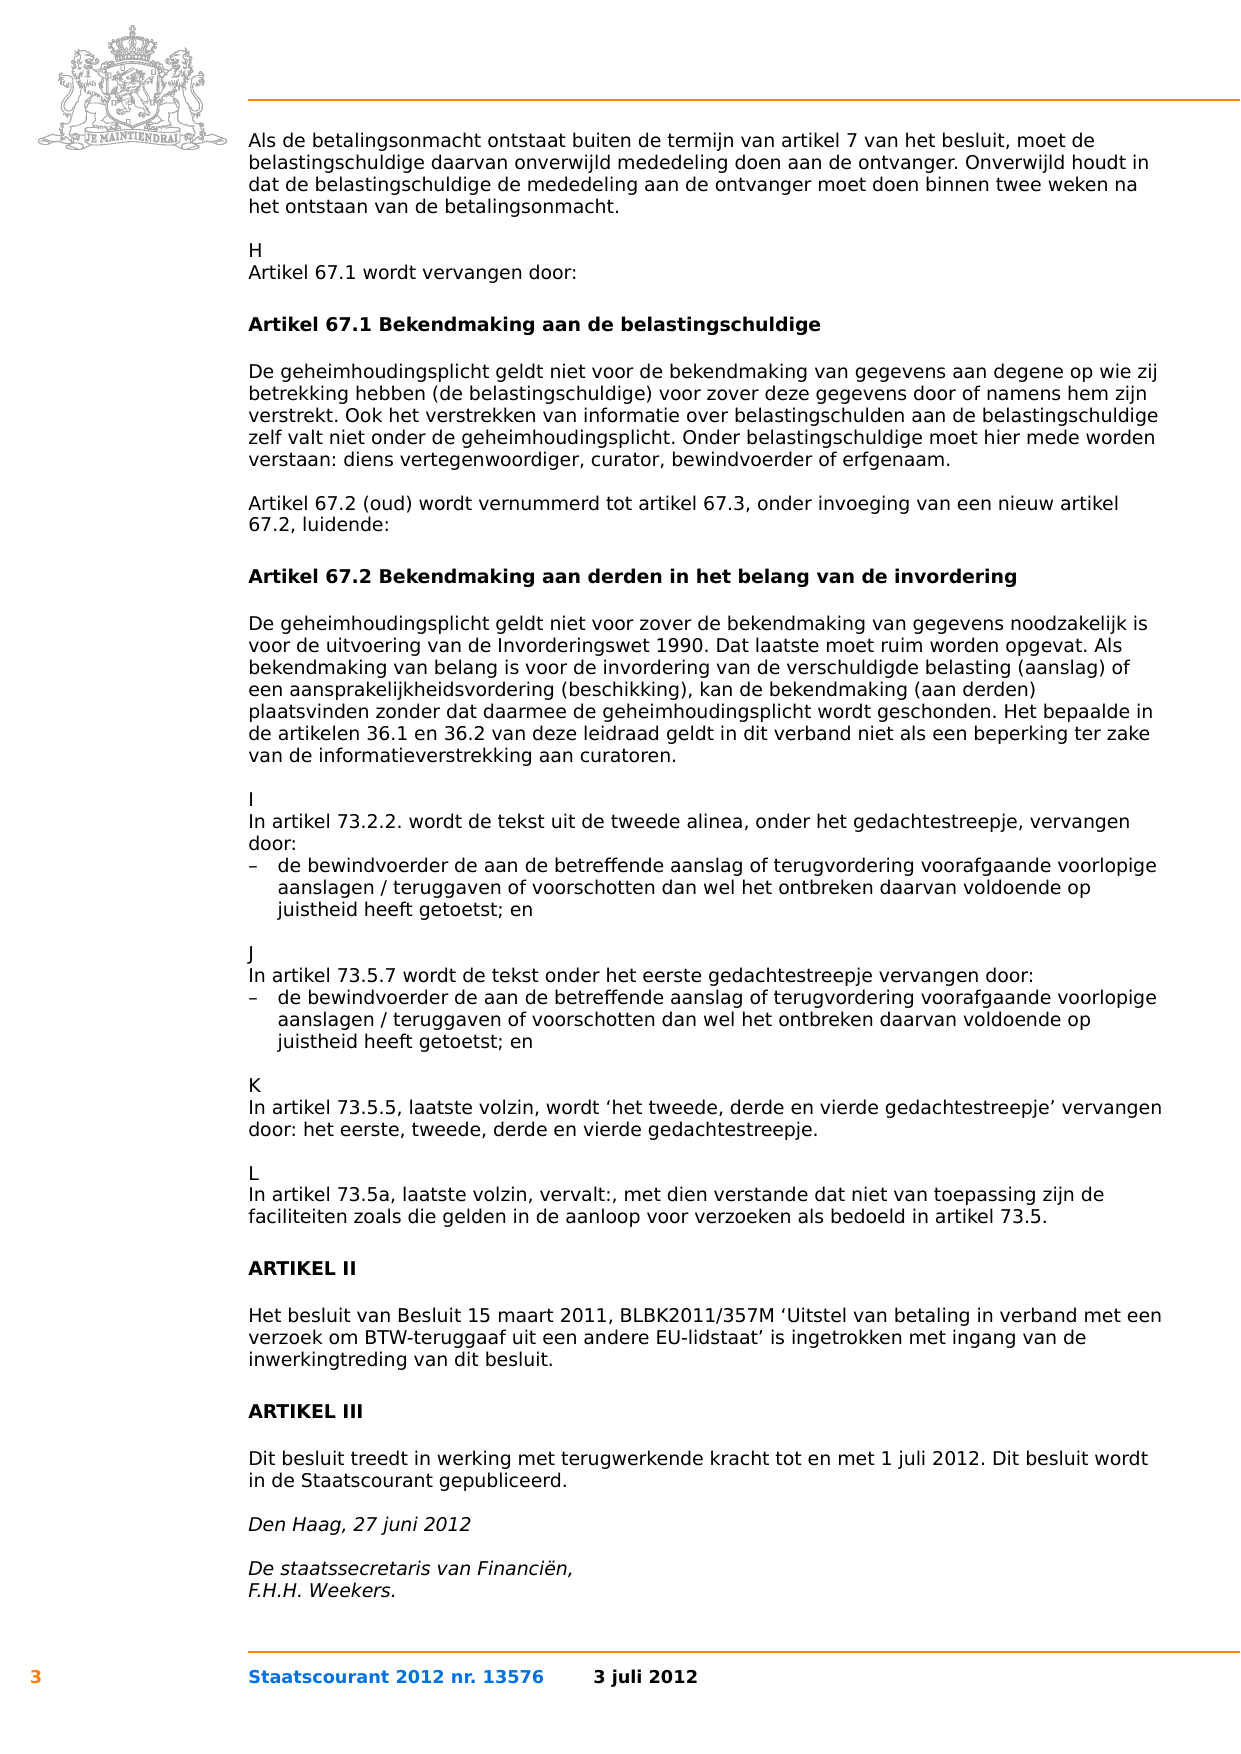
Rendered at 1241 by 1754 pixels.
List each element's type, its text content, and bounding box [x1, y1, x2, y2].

text Dit besluit treedt in werking met terugwerkende kracht tot en met 1 juli 2012. Dit besluit wordt in de Staatscourant gepubliceerd. [248, 1448, 1163, 1492]
text In artikel 73.2.2. wordt de tekst uit de tweede alinea, onder het gedachtestreepje, vervangen door: [248, 811, 1163, 855]
text – de bewindvoerder de aan de betreffende aanslag of terugvordering voorafgaande voorlopige aanslagen / teruggaven of voorschotten dan wel het ontbreken daarvan voldoende op juistheid heeft getoetst; en [248, 987, 1163, 1053]
text K [248, 1074, 1163, 1097]
text J [248, 943, 1163, 965]
text De staatssecretaris van Financiën, F.H.H. Weekers. [248, 1558, 1163, 1602]
text De geheimhoudingsplicht geldt niet voor zover de bekendmaking van gegevens noodzakelijk is voor de uitvoering van de Invorderingswet 1990. Dat laatste moet ruim worden opgevat. Als bekendmaking van belang is voor de invordering van de verschuldigde belasting (aanslag) of een aansprakelijkheidsvordering (beschikking), kan de bekendmaking (aan derden) plaatsvinden zonder dat daarmee de geheimhoudingsplicht wordt geschonden. Het bepaalde in de artikelen 36.1 en 36.2 van deze leidraad geldt in dit verband niet als een beperking ter zake van de informatieverstrekking aan curatoren. [248, 613, 1163, 767]
text In artikel 73.5.7 wordt de tekst onder het eerste gedachtestreepje vervangen door: [248, 965, 1163, 987]
subtitle ARTIKEL II [248, 1258, 1163, 1280]
text L [248, 1162, 1163, 1184]
text I [248, 789, 1163, 811]
text – de bewindvoerder de aan de betreffende aanslag of terugvordering voorafgaande voorlopige aanslagen / teruggaven of voorschotten dan wel het ontbreken daarvan voldoende op juistheid heeft getoetst; en [248, 855, 1163, 921]
picture [38, 25, 227, 150]
text Als de betalingsonmacht ontstaat buiten de termijn van artikel 7 van het besluit, moet de belastingschuldige daarvan onverwijld mededeling doen aan de ontvanger. Onverwijld houdt in dat de belastingschuldige de mededeling aan de ontvanger moet doen binnen twee weken na het ontstaan van de betalingsonmacht. [248, 130, 1163, 218]
text H [248, 240, 1163, 262]
text In artikel 73.5a, laatste volzin, vervalt:, met dien verstande dat niet van toepassing zijn de faciliteiten zoals die gelden in de aanloop voor verzoeken als bedoeld in artikel 73.5. [248, 1184, 1163, 1228]
text Artikel 67.1 wordt vervangen door: [248, 262, 1163, 284]
text Den Haag, 27 juni 2012 [248, 1514, 1163, 1536]
text Het besluit van Besluit 15 maart 2011, BLBK2011/357M ‘Uitstel van betaling in verband met een verzoek om BTW-teruggaaf uit een andere EU-lidstaat’ is ingetrokken met ingang van de inwerkingtreding van dit besluit. [248, 1305, 1163, 1371]
subtitle Artikel 67.1 Bekendmaking aan de belastingschuldige [248, 314, 1163, 336]
subtitle Artikel 67.2 Bekendmaking aan derden in het belang van de invordering [248, 566, 1163, 588]
subtitle ARTIKEL III [248, 1401, 1163, 1423]
text De geheimhoudingsplicht geldt niet voor de bekendmaking van gegevens aan degene op wie zij betrekking hebben (de belastingschuldige) voor zover deze gegevens door of namens hem zijn verstrekt. Ook het verstrekken van informatie over belastingschulden aan de belastingschuldige zelf valt niet onder de geheimhoudingsplicht. Onder belastingschuldige moet hier mede worden verstaan: diens vertegenwoordiger, curator, bewindvoerder of erfgenaam. [248, 361, 1163, 471]
text In artikel 73.5.5, laatste volzin, wordt ‘het tweede, derde en vierde gedachtestreepje’ vervangen door: het eerste, tweede, derde en vierde gedachtestreepje. [248, 1097, 1163, 1141]
text Artikel 67.2 (oud) wordt vernummerd tot artikel 67.3, onder invoeging van een nieuw artikel 67.2, luidende: [248, 492, 1163, 536]
